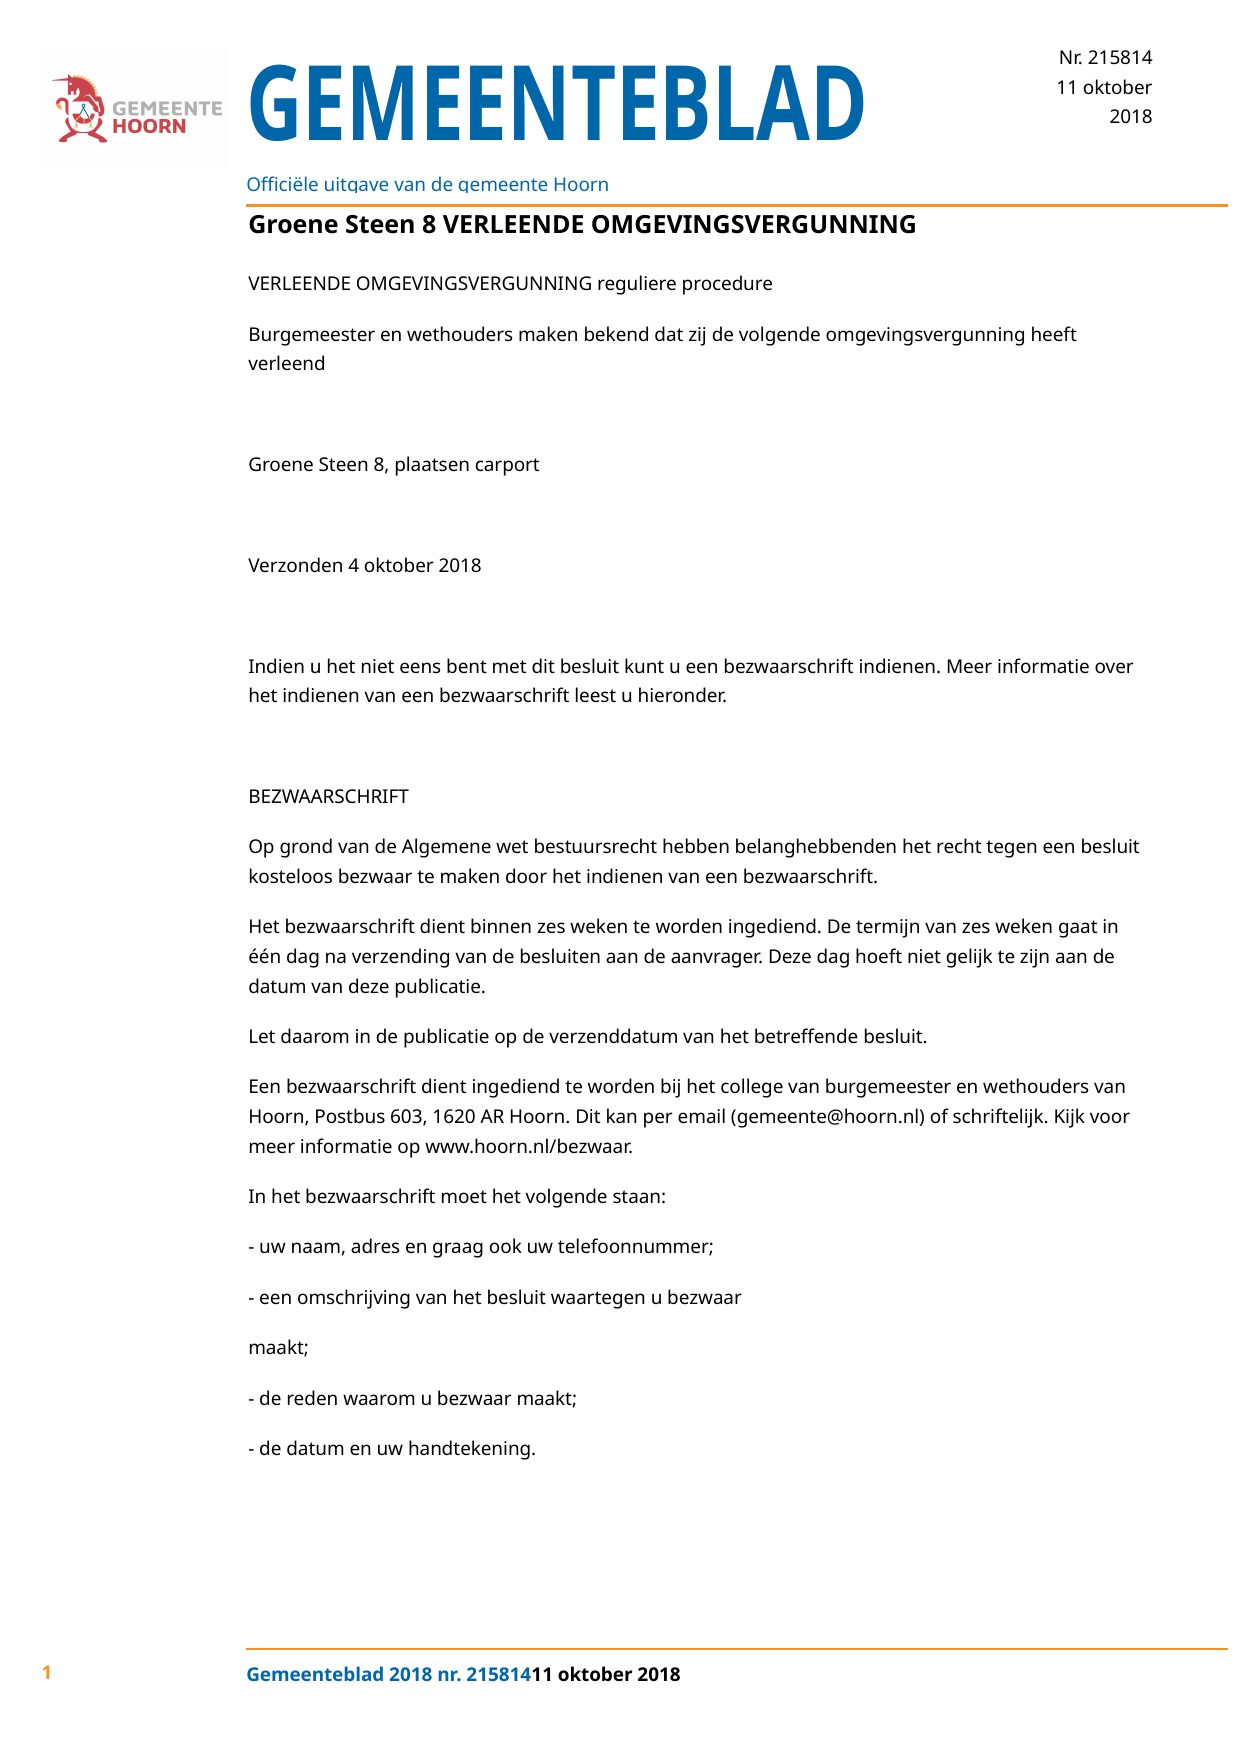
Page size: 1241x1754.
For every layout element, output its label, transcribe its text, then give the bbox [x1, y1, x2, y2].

text - uw naam, adres en graag ook uw telefoonnummer; [248, 1234, 1152, 1259]
text Let daarom in de publicatie op de verzenddatum van het betreffende besluit. [248, 1023, 1152, 1049]
text In het bezwaarschrift moet het volgende staan: [248, 1183, 1152, 1209]
text Groene Steen 8 VERLEENDE OMGEVINGSVERGUNNING [248, 207, 1152, 241]
text Op grond van de Algemene wet bestuursrecht hebben belanghebbenden het recht tegen een besluit kosteloos bezwaar te maken door het indienen van een bezwaarschrift. [248, 834, 1152, 889]
text - de datum en uw handtekening. [248, 1435, 1152, 1461]
text BEZWAARSCHRIFT [248, 783, 1152, 809]
text Een bezwaarschrift dient ingediend te worden bij het college van burgemeester en wethouders van Hoorn, Postbus 603, 1620 AR Hoorn. Dit kan per email (gemeente@hoorn.nl) of schriftelijk. Kijk voor meer informatie op www.hoorn.nl/bezwaar. [248, 1074, 1152, 1158]
text Het bezwaarschrift dient binnen zes weken te worden ingediend. De termijn van zes weken gaat in één dag na verzending van de besluiten aan de aanvrager. Deze dag hoeft niet gelijk te zijn aan de datum van deze publicatie. [248, 914, 1152, 998]
text Verzonden 4 oktober 2018 [248, 552, 1152, 578]
text Burgemeester en wethouders maken bekend dat zij de volgende omgevingsvergunning heeft verleend [248, 321, 1152, 376]
text - een omschrijving van het besluit waartegen u bezwaar [248, 1284, 1152, 1310]
text Indien u het niet eens bent met dit besluit kunt u een bezwaarschrift indienen. Meer informatie over het indienen van een bezwaarschrift leest u hieronder. [248, 653, 1152, 708]
text VERLEENDE OMGEVINGSVERGUNNING reguliere procedure [248, 270, 1152, 296]
text Groene Steen 8, plaatsen carport [248, 451, 1152, 477]
text maakt; [248, 1334, 1152, 1360]
picture [41, 47, 231, 172]
text - de reden waarom u bezwaar maakt; [248, 1385, 1152, 1411]
